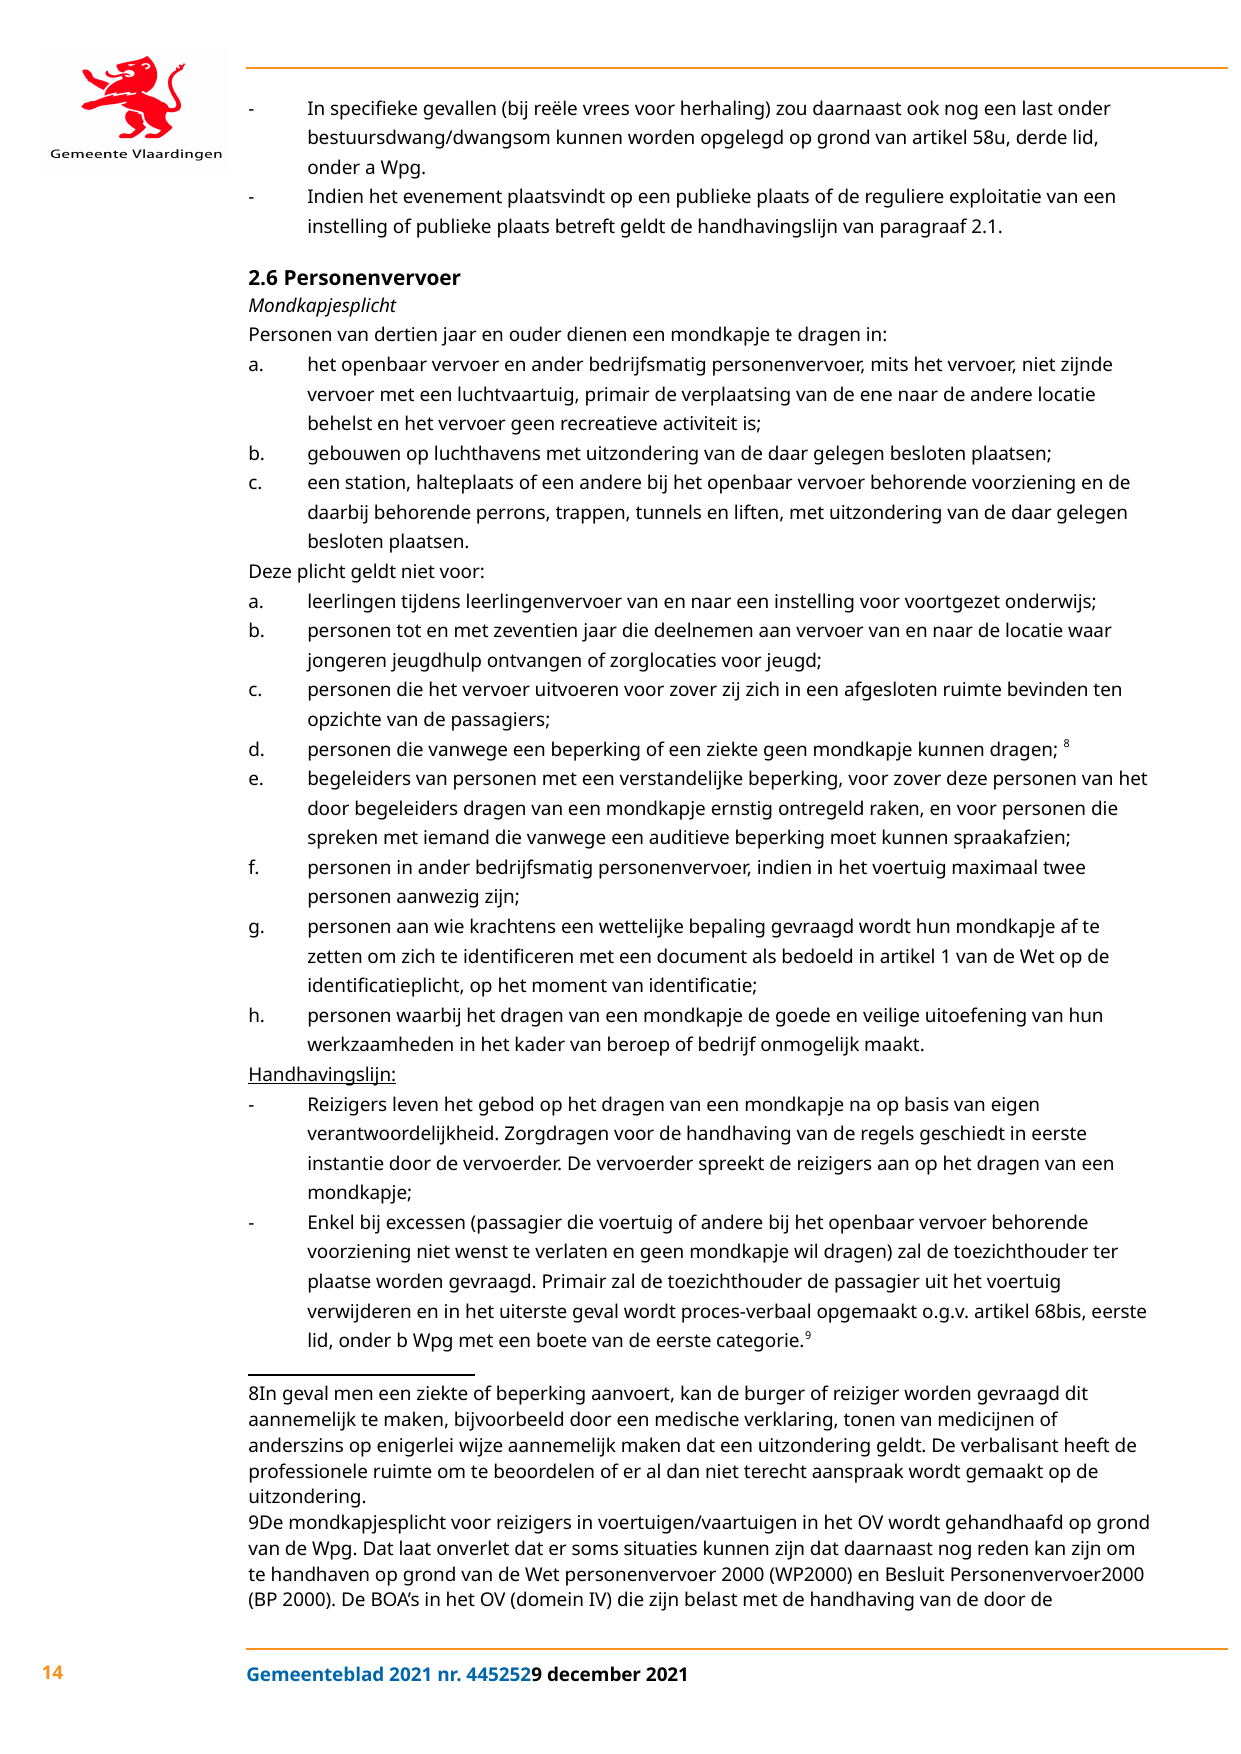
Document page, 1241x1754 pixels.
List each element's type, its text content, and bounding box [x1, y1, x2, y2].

text Deze plicht geldt niet voor: [248, 558, 1152, 584]
list leerlingen tijdens leerlingenvervoer van en naar een instelling voor voortgezet onderwijs; [248, 588, 1152, 613]
list Indien het evenement plaatsvindt op een publieke plaats of de reguliere exploitatie van een instelling of publieke plaats betreft geldt de handhavingslijn van paragraaf 2.1. [248, 183, 1152, 239]
text Handhavingslijn: [248, 1061, 1152, 1087]
list Enkel bij excessen (passagier die voertuig of andere bij het openbaar vervoer behorende voorziening niet wenst te verlaten en geen mondkapje wil dragen) zal de toezichthouder ter plaatse worden gevraagd. Primair zal de toezichthouder de passagier uit het voertuig verwijderen en in het uiterste geval wordt proces-verbaal opgemaakt o.g.v. artikel 68bis, eerste lid, onder b Wpg met een boete van de eerste categorie. [248, 1209, 1152, 1353]
list gebouwen op luchthavens met uitzondering van de daar gelegen besloten plaatsen; [248, 440, 1152, 466]
text Mondkapjesplicht [248, 292, 1152, 318]
list begeleiders van personen met een verstandelijke beperking, voor zover deze personen van het door begeleiders dragen van een mondkapje ernstig ontregeld raken, en voor personen die spreken met iemand die vanwege een auditieve beperking moet kunnen spraakafzien; [248, 765, 1152, 850]
list personen die vanwege een beperking of een ziekte geen mondkapje kunnen dragen; [248, 736, 1152, 761]
list Reizigers leven het gebod op het dragen van een mondkapje na op basis van eigen verantwoordelijkheid. Zorgdragen voor de handhaving van de regels geschiedt in eerste instantie door de vervoerder. De vervoerder spreekt de reizigers aan op het dragen van een mondkapje; [248, 1091, 1152, 1205]
list De mondkapjesplicht voor reizigers in voertuigen/vaartuigen in het OV wordt gehandhaafd op grond van de Wpg. Dat laat onverlet dat er soms situaties kunnen zijn dat daarnaast nog reden kan zijn om te handhaven op grond van de Wet personenvervoer 2000 (WP2000) en Besluit Personenvervoer2000 (BP 2000). De BOA’s in het OV (domein IV) die zijn belast met de handhaving van de door de [248, 1509, 1152, 1612]
list personen in ander bedrijfsmatig personenvervoer, indien in het voertuig maximaal twee personen aanwezig zijn; [248, 854, 1152, 909]
list personen tot en met zeventien jaar die deelnemen aan vervoer van en naar de locatie waar jongeren jeugdhulp ontvangen of zorglocaties voor jeugd; [248, 617, 1152, 673]
list het openbaar vervoer en ander bedrijfsmatig personenvervoer, mits het vervoer, niet zijnde vervoer met een luchtvaartuig, primair de verplaatsing van de ene naar de andere locatie behelst en het vervoer geen recreatieve activiteit is; [248, 351, 1152, 436]
list In geval men een ziekte of beperking aanvoert, kan de burger of reiziger worden gevraagd dit aannemelijk te maken, bijvoorbeeld door een medische verklaring, tonen van medicijnen of anderszins op enigerlei wijze aannemelijk maken dat een uitzondering geldt. De verbalisant heeft de professionele ruimte om te beoordelen of er al dan niet terecht aanspraak wordt gemaakt op de uitzondering. [248, 1381, 1152, 1509]
picture [41, 47, 231, 172]
list personen die het vervoer uitvoeren voor zover zij zich in een afgesloten ruimte bevinden ten opzichte van de passagiers; [248, 677, 1152, 732]
list personen aan wie krachtens een wettelijke bepaling gevraagd wordt hun mondkapje af te zetten om zich te identificeren met een document als bedoeld in artikel 1 van de Wet op de identificatieplicht, op het moment van identificatie; [248, 913, 1152, 998]
list personen waarbij het dragen van een mondkapje de goede en veilige uitoefening van hun werkzaamheden in het kader van beroep of bedrijf onmogelijk maakt. [248, 1002, 1152, 1057]
text Personen van dertien jaar en ouder dienen een mondkapje te dragen in: [248, 322, 1152, 347]
text 2.6 Personenvervoer [248, 263, 1152, 292]
list een station, halteplaats of een andere bij het openbaar vervoer behorende voorziening en de daarbij behorende perrons, trappen, tunnels en liften, met uitzondering van de daar gelegen besloten plaatsen. [248, 469, 1152, 554]
list In specifieke gevallen (bij reële vrees voor herhaling) zou daarnaast ook nog een last onder bestuursdwang/dwangsom kunnen worden opgelegd op grond van artikel 58u, derde lid, onder a Wpg. [248, 95, 1152, 180]
